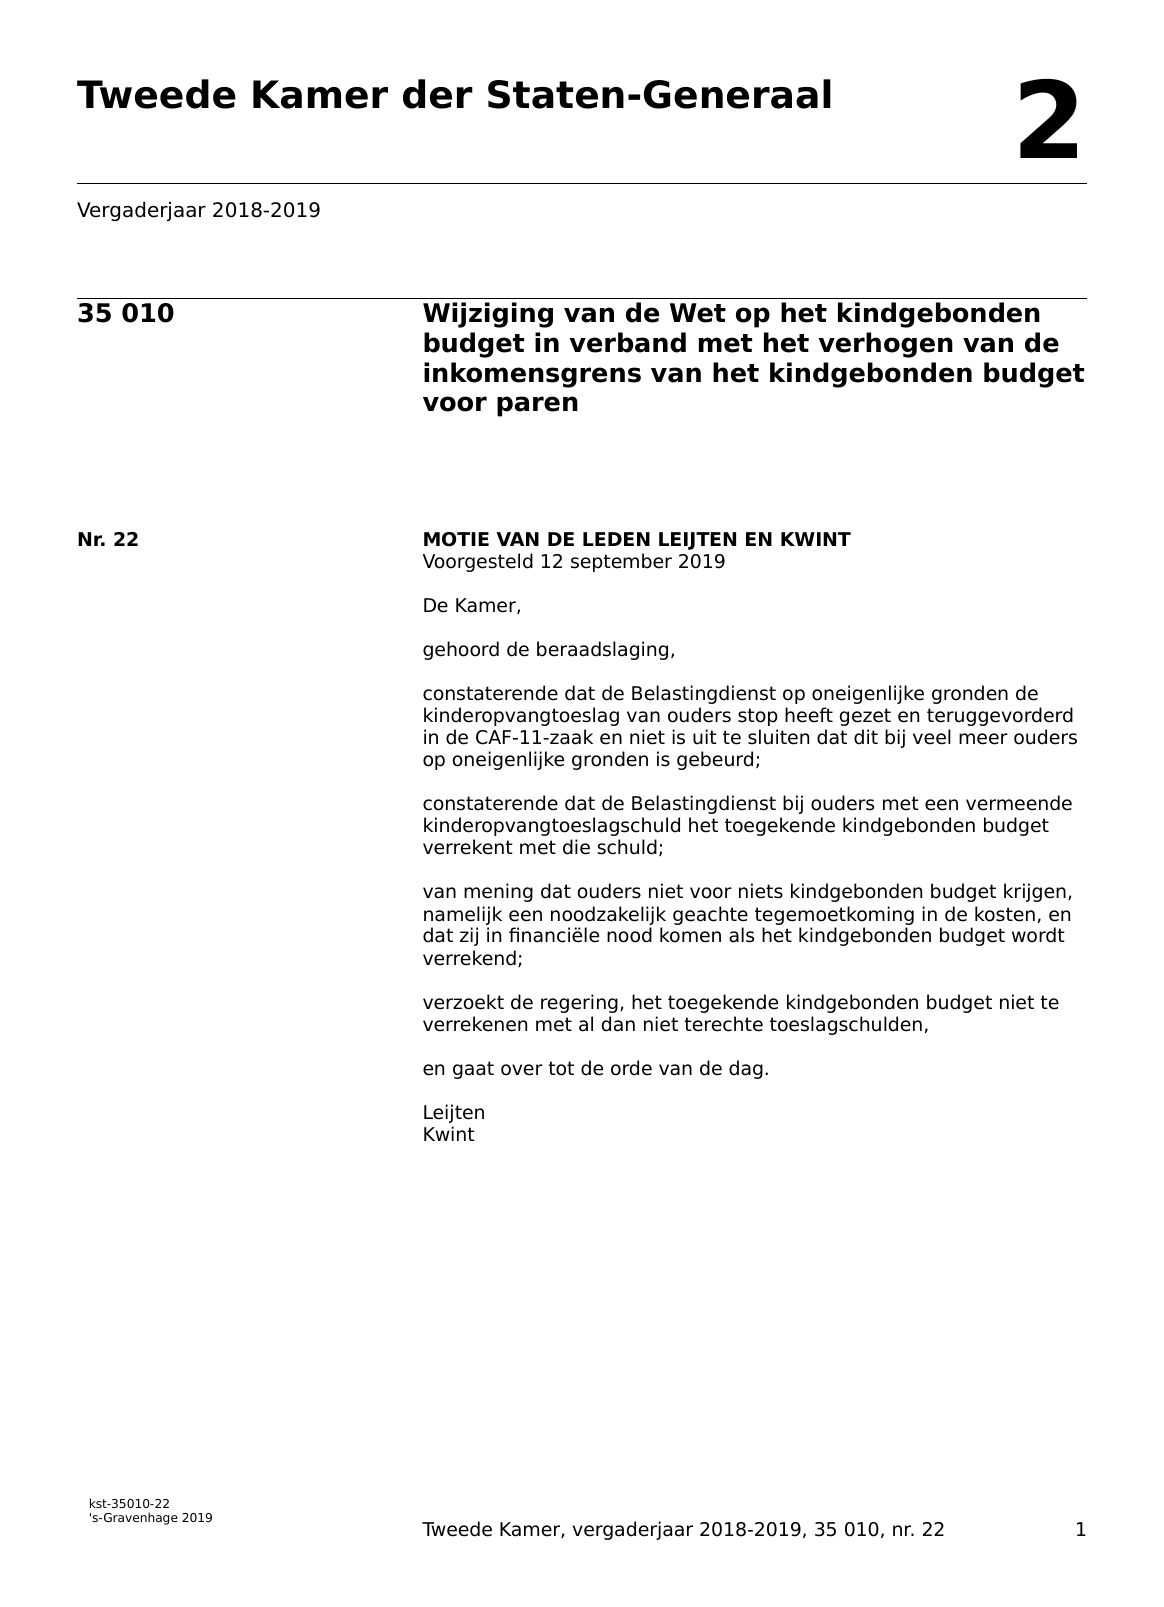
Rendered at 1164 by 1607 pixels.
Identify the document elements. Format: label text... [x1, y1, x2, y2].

text Leijten [422, 1102, 1087, 1124]
text Kwint [422, 1124, 1087, 1146]
table_header 2 [886, 59, 1087, 183]
subtitle Nr. 22 MOTIE VAN DE LEDEN LEIJTEN EN KWINT [77, 529, 1087, 551]
subtitle 35 010 Wijziging van de Wet op het kindgebonden budget in verband met het verhogen van de inkomensgrens van het kindgebonden budget voor paren [77, 299, 1087, 418]
text 's-Gravenhage 2019 [88, 1511, 323, 1525]
text constaterende dat de Belastingdienst bij ouders met een vermeende kinderopvangtoeslagschuld het toegekende kindgebonden budget verrekent met die schuld; [422, 793, 1087, 859]
text en gaat over tot de orde van de dag. [422, 1058, 1087, 1080]
table_cell Vergaderjaar 2018-2019 [77, 184, 1087, 298]
text Voorgesteld 12 september 2019 [422, 551, 1087, 573]
text verzoekt de regering, het toegekende kindgebonden budget niet te verrekenen met al dan niet terechte toeslagschulden, [422, 992, 1087, 1036]
text constaterende dat de Belastingdienst op oneigenlijke gronden de kinderopvangtoeslag van ouders stop heeft gezet en teruggevorderd in de CAF-11-zaak en niet is uit te sluiten dat dit bij veel meer ouders op oneigenlijke gronden is gebeurd; [422, 683, 1087, 771]
text kst-35010-22 [88, 1497, 323, 1511]
text van mening dat ouders niet voor niets kindgebonden budget krijgen, namelijk een noodzakelijk geachte tegemoetkoming in de kosten, en dat zij in financiële nood komen als het kindgebonden budget wordt verrekend; [422, 881, 1087, 969]
text De Kamer, [422, 595, 1087, 617]
text gehoord de beraadslaging, [422, 639, 1087, 661]
table_header Tweede Kamer der Staten-Generaal [77, 59, 886, 183]
